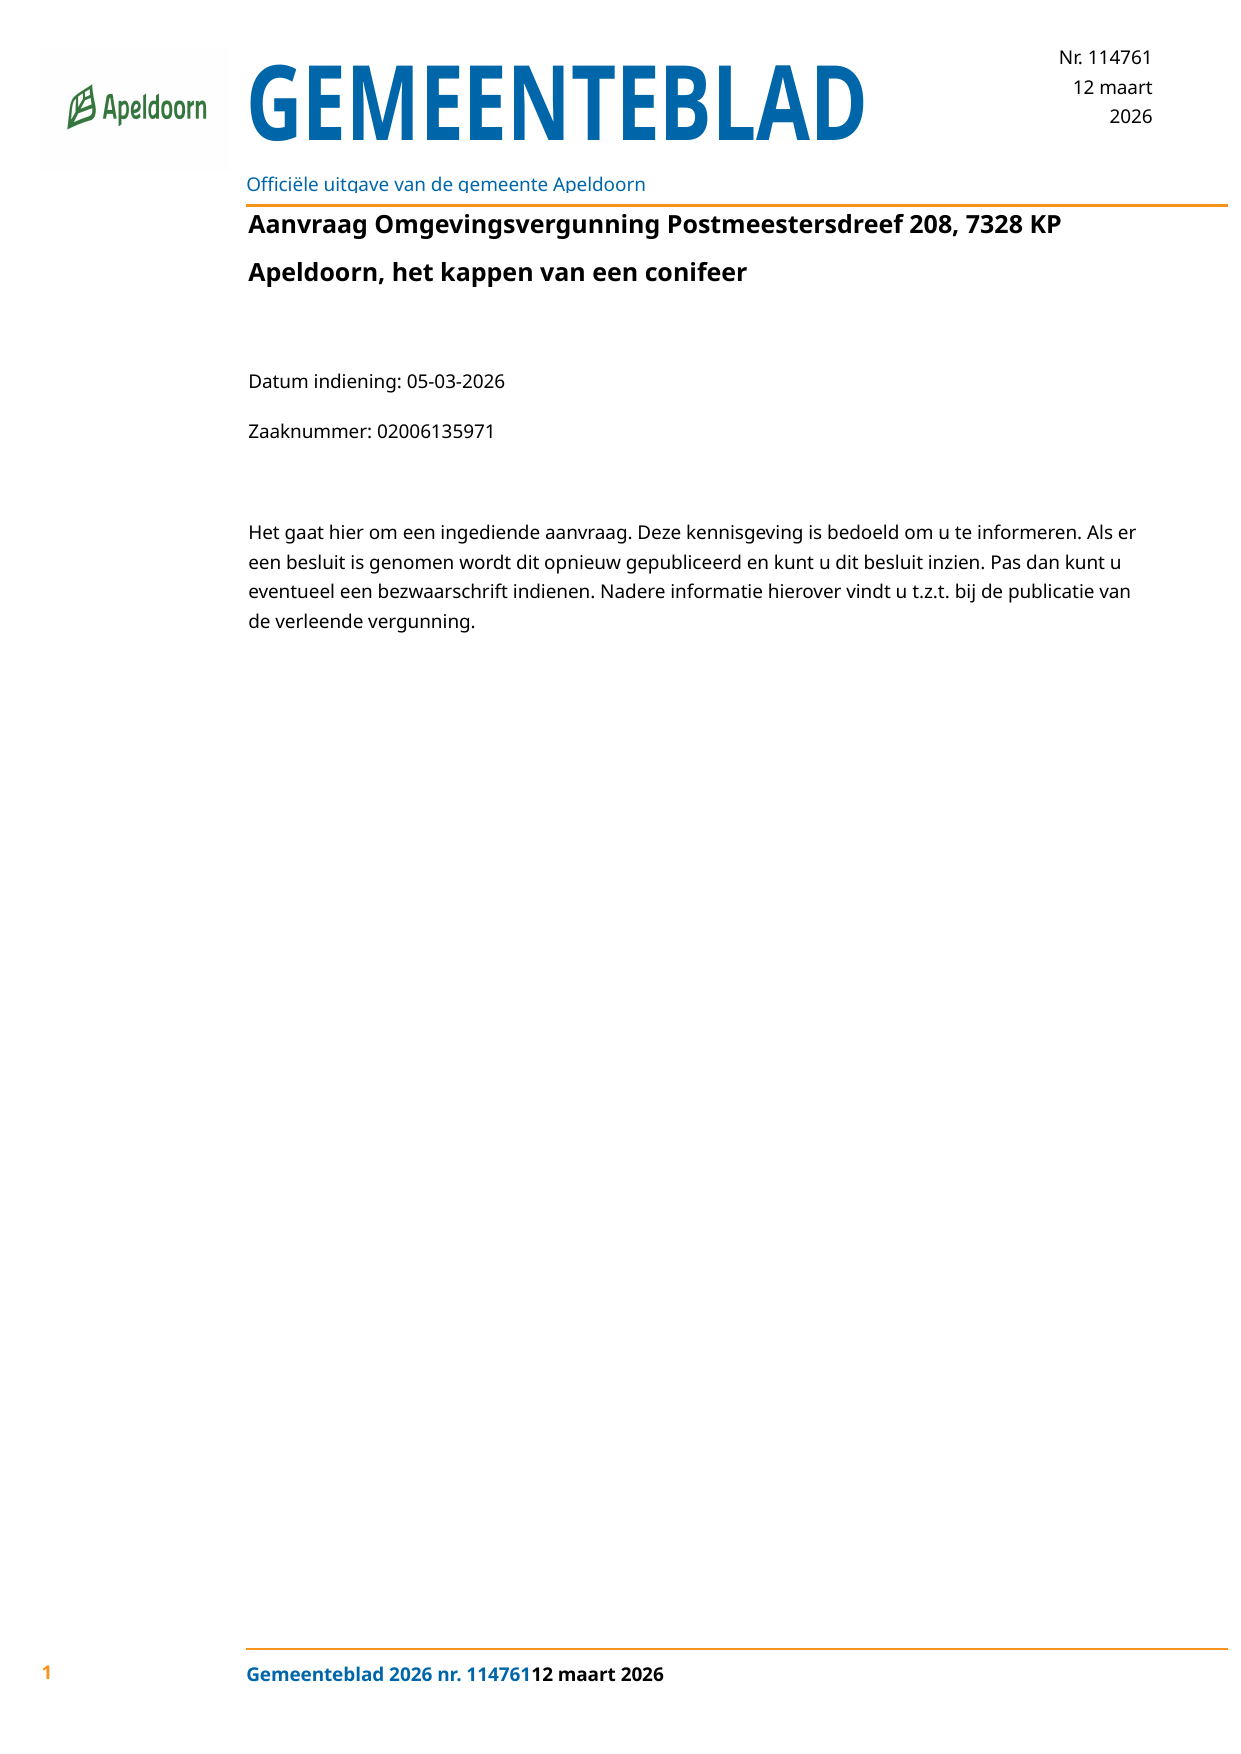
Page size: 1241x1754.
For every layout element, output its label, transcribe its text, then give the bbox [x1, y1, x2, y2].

text Aanvraag Omgevingsvergunning Postmeestersdreef 208, 7328 KP Apeldoorn, het kappen van een conifeer [248, 207, 1152, 288]
picture [41, 47, 231, 172]
text Het gaat hier om een ingediende aanvraag. Deze kennisgeving is bedoeld om u te informeren. Als er een besluit is genomen wordt dit opnieuw gepubliceerd en kunt u dit besluit inzien. Pas dan kunt u eventueel een bezwaarschrift indienen. Nadere informatie hierover vindt u t.z.t. bij de publicatie van de verleende vergunning. [248, 519, 1152, 634]
text Zaaknummer: 02006135971 [248, 419, 1152, 444]
text Datum indiening: 05-03-2026 [248, 368, 1152, 394]
